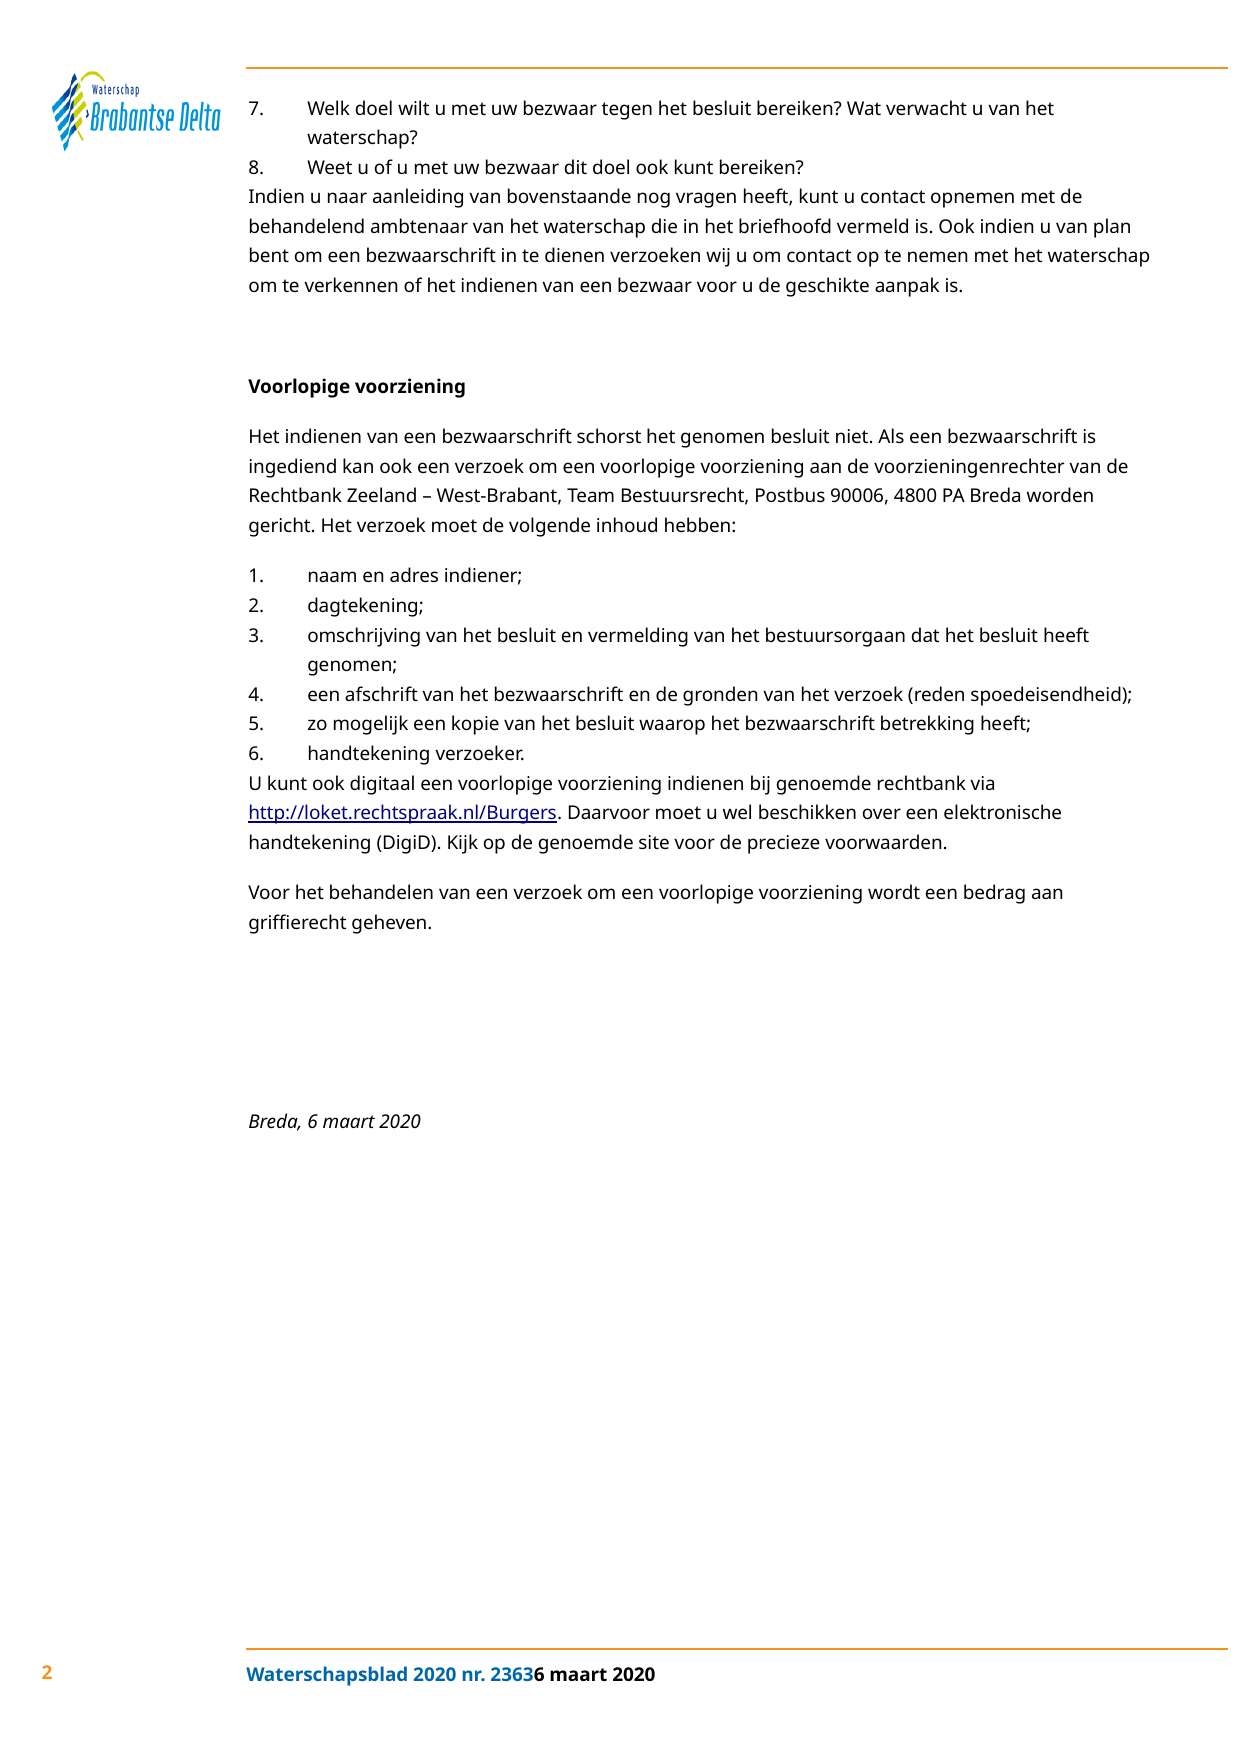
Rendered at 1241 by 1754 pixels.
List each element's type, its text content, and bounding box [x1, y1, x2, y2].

list Welk doel wilt u met uw bezwaar tegen het besluit bereiken? Wat verwacht u van het waterschap? [248, 95, 1152, 150]
text U kunt ook digitaal een voorlopige voorziening indienen bij genoemde rechtbank via http://loket.rechtspraak.nl/Burgers. Daarvoor moet u wel beschikken over een elektronische handtekening (DigiD). Kijk op de genoemde site voor de precieze voorwaarden. [248, 770, 1152, 855]
list naam en adres indiener; [248, 563, 1152, 588]
list handtekening verzoeker. [248, 740, 1152, 766]
list een afschrift van het bezwaarschrift en de gronden van het verzoek (reden spoedeisendheid); [248, 681, 1152, 707]
picture [41, 47, 231, 172]
text Voorlopige voorziening [248, 373, 1152, 399]
text Indien u naar aanleiding van bovenstaande nog vragen heeft, kunt u contact opnemen met de behandelend ambtenaar van het waterschap die in het briefhoofd vermeld is. Ook indien u van plan bent om een bezwaarschrift in te dienen verzoeken wij u om contact op te nemen met het waterschap om te verkennen of het indienen van een bezwaar voor u de geschikte aanpak is. [248, 183, 1152, 298]
list Weet u of u met uw bezwaar dit doel ook kunt bereiken? [248, 154, 1152, 180]
list dagtekening; [248, 592, 1152, 618]
list omschrijving van het besluit en vermelding van het bestuursorgaan dat het besluit heeft genomen; [248, 622, 1152, 677]
text Het indienen van een bezwaarschrift schorst het genomen besluit niet. Als een bezwaarschrift is ingediend kan ook een verzoek om een voorlopige voorziening aan de voorzieningenrechter van de Rechtbank Zeeland – West-Brabant, Team Bestuursrecht, Postbus 90006, 4800 PA Breda worden gericht. Het verzoek moet de volgende inhoud hebben: [248, 423, 1152, 538]
list zo mogelijk een kopie van het besluit waarop het bezwaarschrift betrekking heeft; [248, 711, 1152, 736]
text Breda, 6 maart 2020 [248, 1108, 1152, 1134]
text Voor het behandelen van een verzoek om een voorlopige voorziening wordt een bedrag aan griffierecht geheven. [248, 879, 1152, 935]
